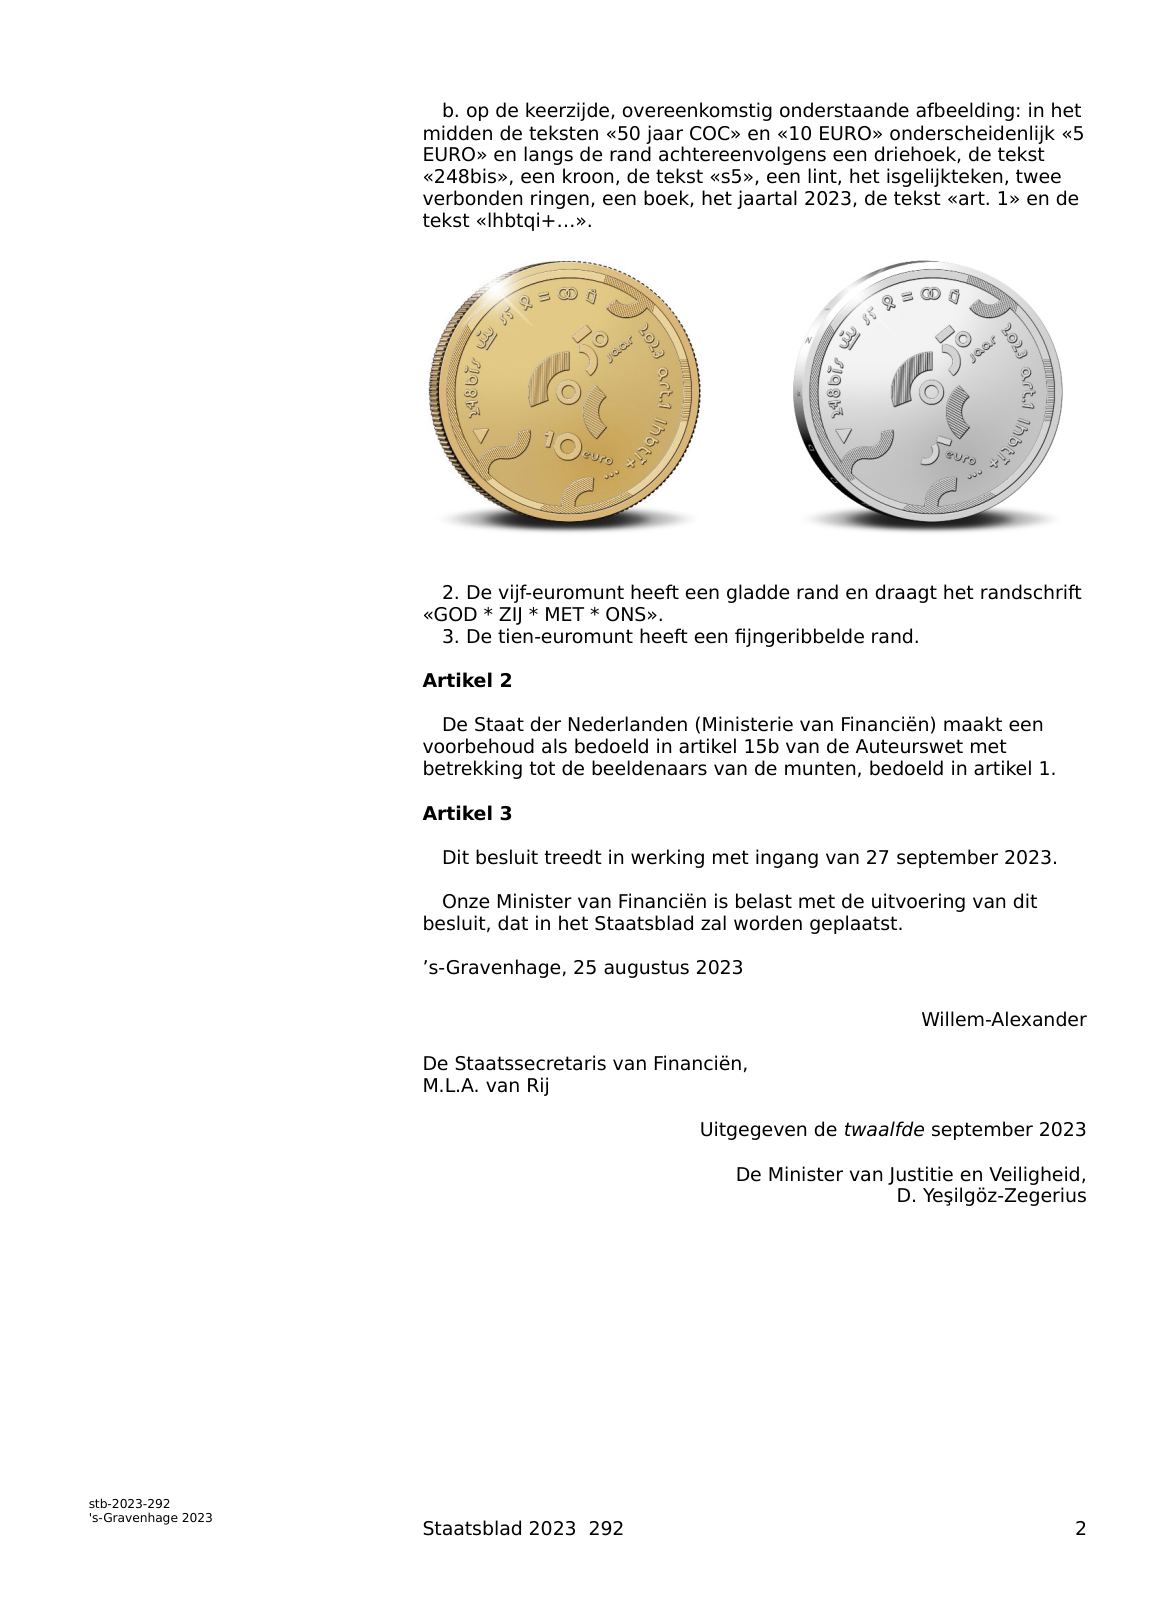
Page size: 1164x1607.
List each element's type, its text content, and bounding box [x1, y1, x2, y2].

text b. op de keerzijde, overeenkomstig onderstaande afbeelding: in het midden de teksten «50 jaar COC» en «10 EURO» onderscheidenlijk «5 EURO» en langs de rand achtereenvolgens een driehoek, de tekst «248bis», een kroon, de tekst «s5», een lint, het isgelijkteken, twee verbonden ringen, een boek, het jaartal 2023, de tekst «art. 1» en de tekst «lhbtqi+…». [422, 100, 1087, 232]
text Willem-Alexander [422, 1009, 1087, 1031]
text Onze Minister van Financiën is belast met de uitvoering van dit besluit, dat in het Staatsblad zal worden geplaatst. [422, 891, 1087, 935]
subtitle Artikel 3 [422, 802, 1087, 824]
text 2. De vijf-euromunt heeft een gladde rand en draagt het randschrift «GOD * ZIJ * MET * ONS». [422, 582, 1087, 626]
text 3. De tien-euromunt heeft een fijngeribbelde rand. [422, 626, 1087, 648]
text De Staatssecretaris van Financiën, M.L.A. van Rij [422, 1053, 1087, 1097]
text ’s-Gravenhage, 25 augustus 2023 [422, 957, 1087, 979]
text De Staat der Nederlanden (Ministerie van Financiën) maakt een voorbehoud als bedoeld in artikel 15b van de Auteurswet met betrekking tot de beeldenaars van de munten, bedoeld in artikel 1. [422, 714, 1087, 780]
text Uitgegeven de twaalfde september 2023 [422, 1119, 1087, 1141]
subtitle Artikel 2 [422, 670, 1087, 692]
picture [422, 254, 1072, 538]
text stb-2023-292 [88, 1497, 323, 1511]
text Dit besluit treedt in werking met ingang van 27 september 2023. [422, 847, 1087, 869]
text 's-Gravenhage 2023 [88, 1511, 323, 1525]
text De Minister van Justitie en Veiligheid, D. Yeşilgöz-Zegerius [422, 1163, 1087, 1207]
